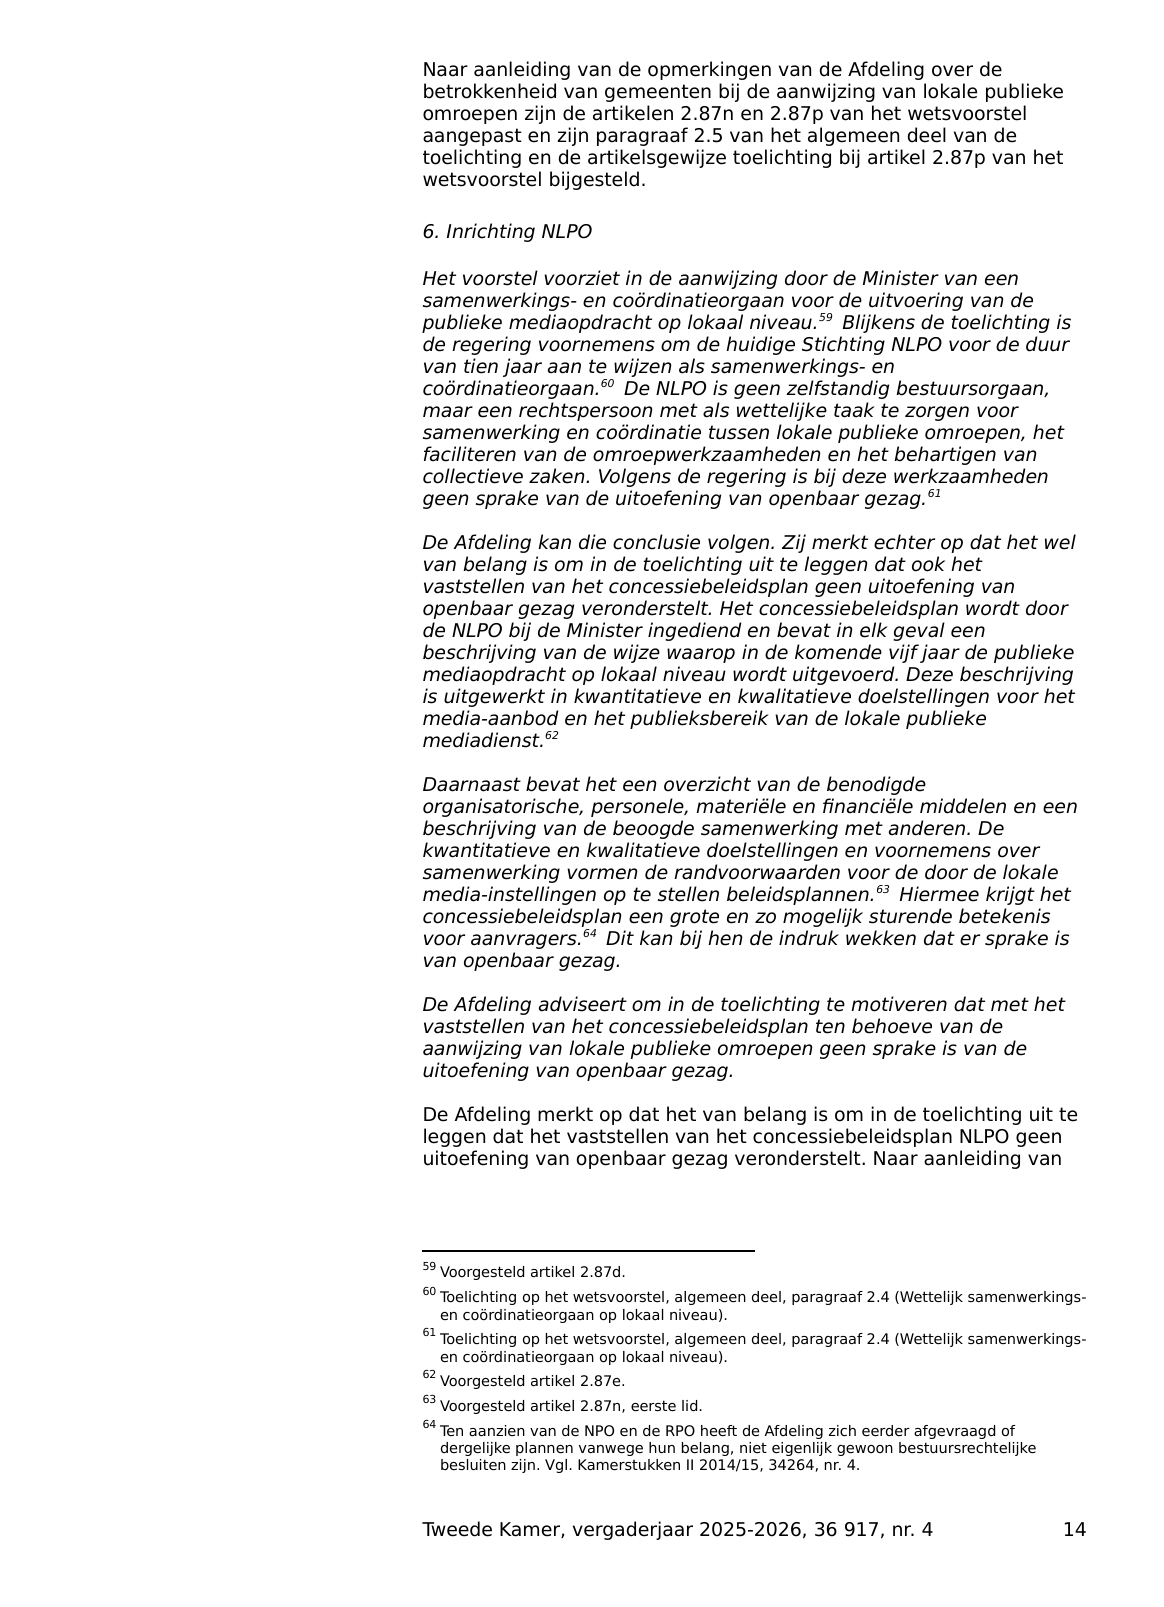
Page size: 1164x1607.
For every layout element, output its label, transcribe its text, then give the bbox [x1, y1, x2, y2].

text Voorgesteld artikel 2.87e. [422, 1368, 1087, 1391]
text De Afdeling kan die conclusie volgen. Zij merkt echter op dat het wel van belang is om in de toelichting uit te leggen dat ook het vaststellen van het concessiebeleidsplan geen uitoefening van openbaar gezag veronderstelt. Het concessiebeleidsplan wordt door de NLPO bij de Minister ingediend en bevat in elk geval een beschrijving van de wijze waarop in de komende vijf jaar de publieke mediaopdracht op lokaal niveau wordt uitgevoerd. Deze beschrijving is uitgewerkt in kwantitatieve en kwalitatieve doelstellingen voor het media-aanbod en het publieksbereik van de lokale publieke mediadienst. [422, 532, 1087, 752]
text Voorgesteld artikel 2.87n, eerste lid. [422, 1393, 1087, 1416]
text Naar aanleiding van de opmerkingen van de Afdeling over de betrokkenheid van gemeenten bij de aanwijzing van lokale publieke omroepen zijn de artikelen 2.87n en 2.87p van het wetsvoorstel aangepast en zijn paragraaf 2.5 van het algemeen deel van de toelichting en de artikelsgewijze toelichting bij artikel 2.87p van het wetsvoorstel bijgesteld. [422, 59, 1087, 191]
text Daarnaast bevat het een overzicht van de benodigde organisatorische, personele, materiële en financiële middelen en een beschrijving van de beoogde samenwerking met anderen. De kwantitatieve en kwalitatieve doelstellingen en voornemens over samenwerking vormen de randvoorwaarden voor de door de lokale media-instellingen op te stellen beleidsplannen. Hiermee krijgt het concessiebeleidsplan een grote en zo mogelijk sturende betekenis voor aanvragers. Dit kan bij hen de indruk wekken dat er sprake is van openbaar gezag. [422, 774, 1087, 972]
subtitle 6. Inrichting NLPO [422, 221, 1087, 243]
text De Afdeling merkt op dat het van belang is om in de toelichting uit te leggen dat het vaststellen van het concessiebeleidsplan NLPO geen uitoefening van openbaar gezag veronderstelt. Naar aanleiding van [422, 1104, 1087, 1170]
text Het voorstel voorziet in de aanwijzing door de Minister van een samenwerkings- en coördinatieorgaan voor de uitvoering van de publieke mediaopdracht op lokaal niveau. Blijkens de toelichting is de regering voornemens om de huidige Stichting NLPO voor de duur van tien jaar aan te wijzen als samenwerkings- en coördinatieorgaan. De NLPO is geen zelfstandig bestuursorgaan, maar een rechtspersoon met als wettelijke taak te zorgen voor samenwerking en coördinatie tussen lokale publieke omroepen, het faciliteren van de omroepwerkzaamheden en het behartigen van collectieve zaken. Volgens de regering is bij deze werkzaamheden geen sprake van de uitoefening van openbaar gezag. [422, 268, 1087, 510]
text Voorgesteld artikel 2.87d. [422, 1260, 1087, 1282]
text Ten aanzien van de NPO en de RPO heeft de Afdeling zich eerder afgevraagd of dergelijke plannen vanwege hun belang, niet eigenlijk gewoon bestuursrechtelijke besluiten zijn. Vgl. Kamerstukken II 2014/15, 34264, nr. 4. [422, 1418, 1087, 1474]
text Toelichting op het wetsvoorstel, algemeen deel, paragraaf 2.4 (Wettelijk samenwerkings- en coördinatieorgaan op lokaal niveau). [422, 1285, 1087, 1324]
text Toelichting op het wetsvoorstel, algemeen deel, paragraaf 2.4 (Wettelijk samenwerkings- en coördinatieorgaan op lokaal niveau). [422, 1327, 1087, 1366]
text De Afdeling adviseert om in de toelichting te motiveren dat met het vaststellen van het concessiebeleidsplan ten behoeve van de aanwijzing van lokale publieke omroepen geen sprake is van de uitoefening van openbaar gezag. [422, 994, 1087, 1082]
